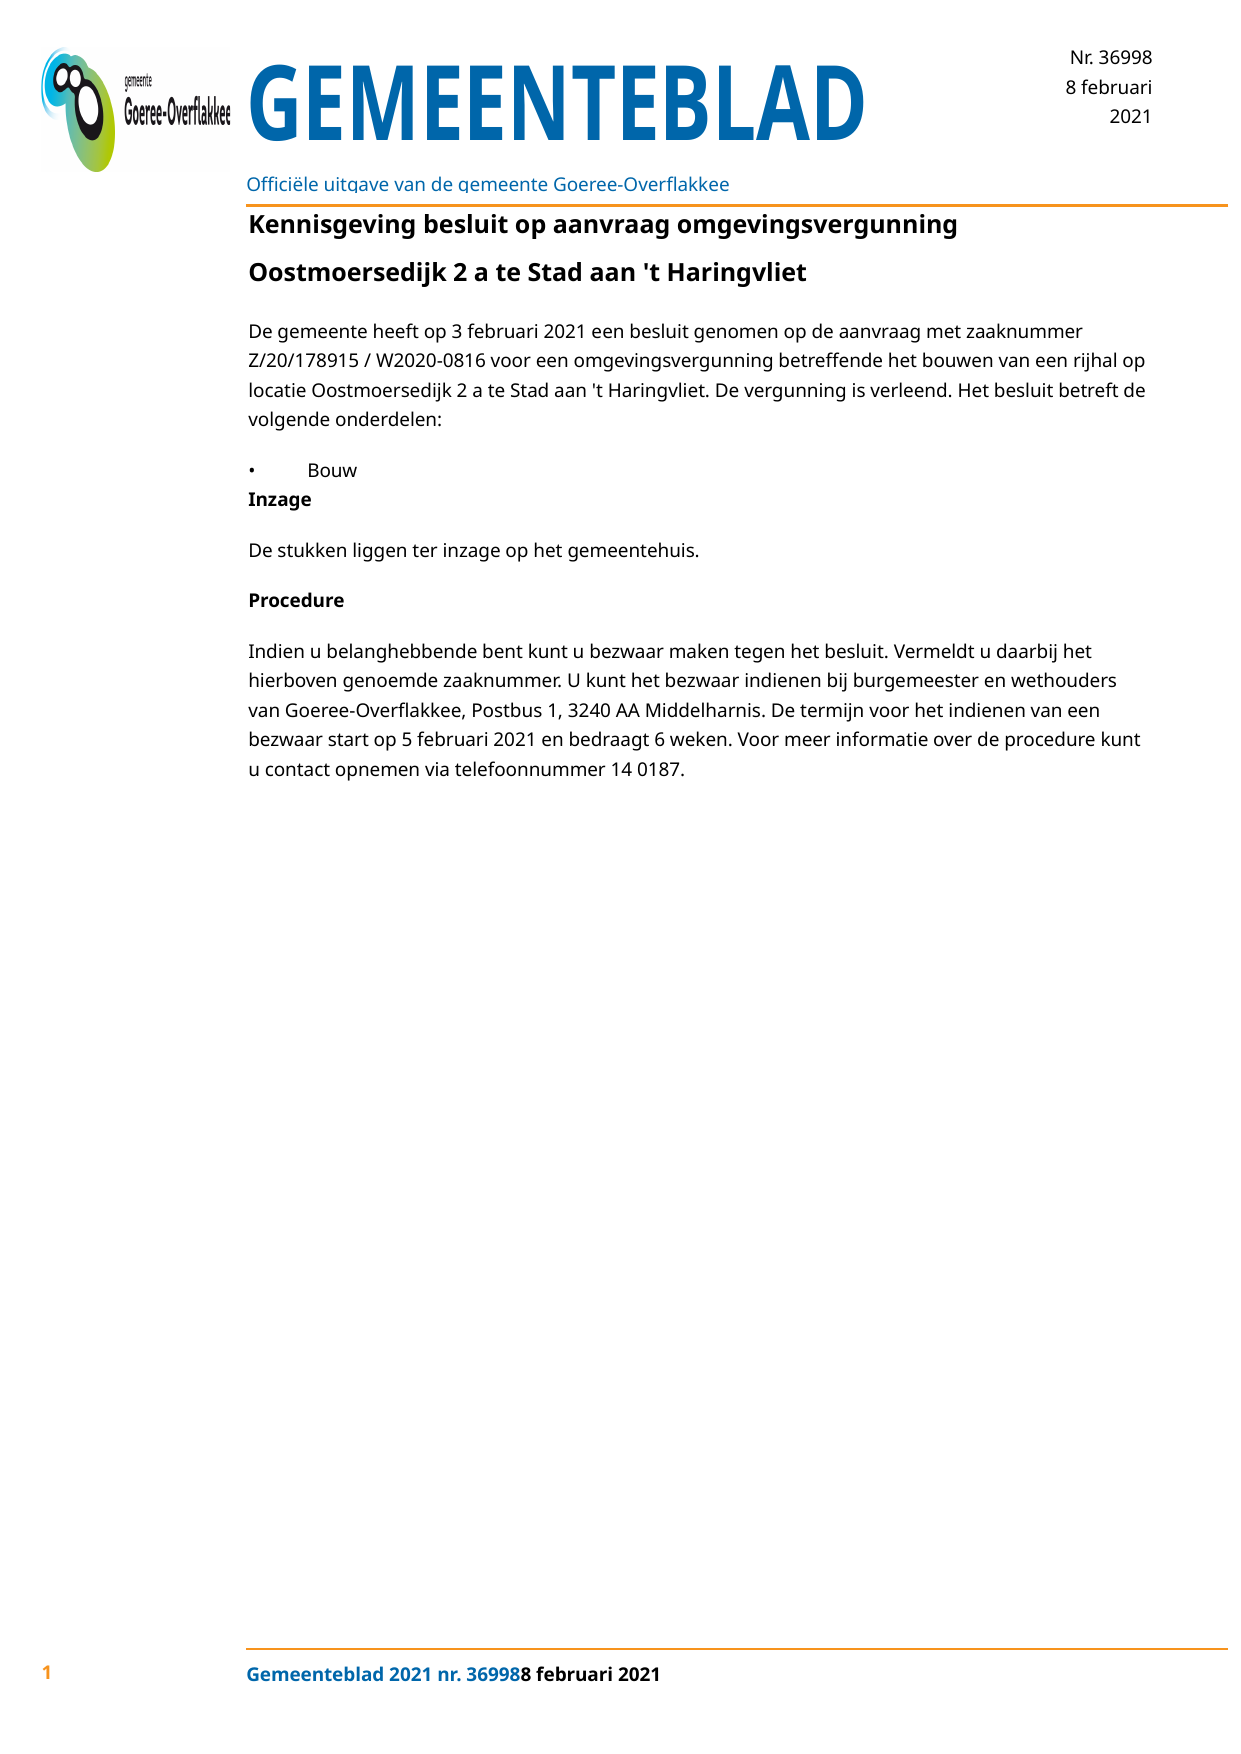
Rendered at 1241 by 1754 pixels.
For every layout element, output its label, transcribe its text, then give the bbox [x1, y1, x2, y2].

picture [41, 47, 231, 172]
text Inzage [248, 487, 1152, 512]
text Indien u belanghebbende bent kunt u bezwaar maken tegen het besluit. Vermeldt u daarbij het hierboven genoemde zaaknummer. U kunt het bezwaar indienen bij burgemeester en wethouders van Goeree-Overflakkee, Postbus 1, 3240 AA Middelharnis. De termijn voor het indienen van een bezwaar start op 5 februari 2021 en bedraagt 6 weken. Voor meer informatie over de procedure kunt u contact opnemen via telefoonnummer 14 0187. [248, 638, 1152, 782]
text De gemeente heeft op 3 februari 2021 een besluit genomen op de aanvraag met zaaknummer Z/20/178915 / W2020-0816 voor een omgevingsvergunning betreffende het bouwen van een rijhal op locatie Oostmoersedijk 2 a te Stad aan 't Haringvliet. De vergunning is verleend. Het besluit betreft de volgende onderdelen: [248, 318, 1152, 432]
text De stukken liggen ter inzage op het gemeentehuis. [248, 537, 1152, 563]
text Procedure [248, 587, 1152, 613]
text Kennisgeving besluit op aanvraag omgevingsvergunning Oostmoersedijk 2 a te Stad aan 't Haringvliet [248, 207, 1152, 288]
list Bouw [248, 457, 1152, 483]
